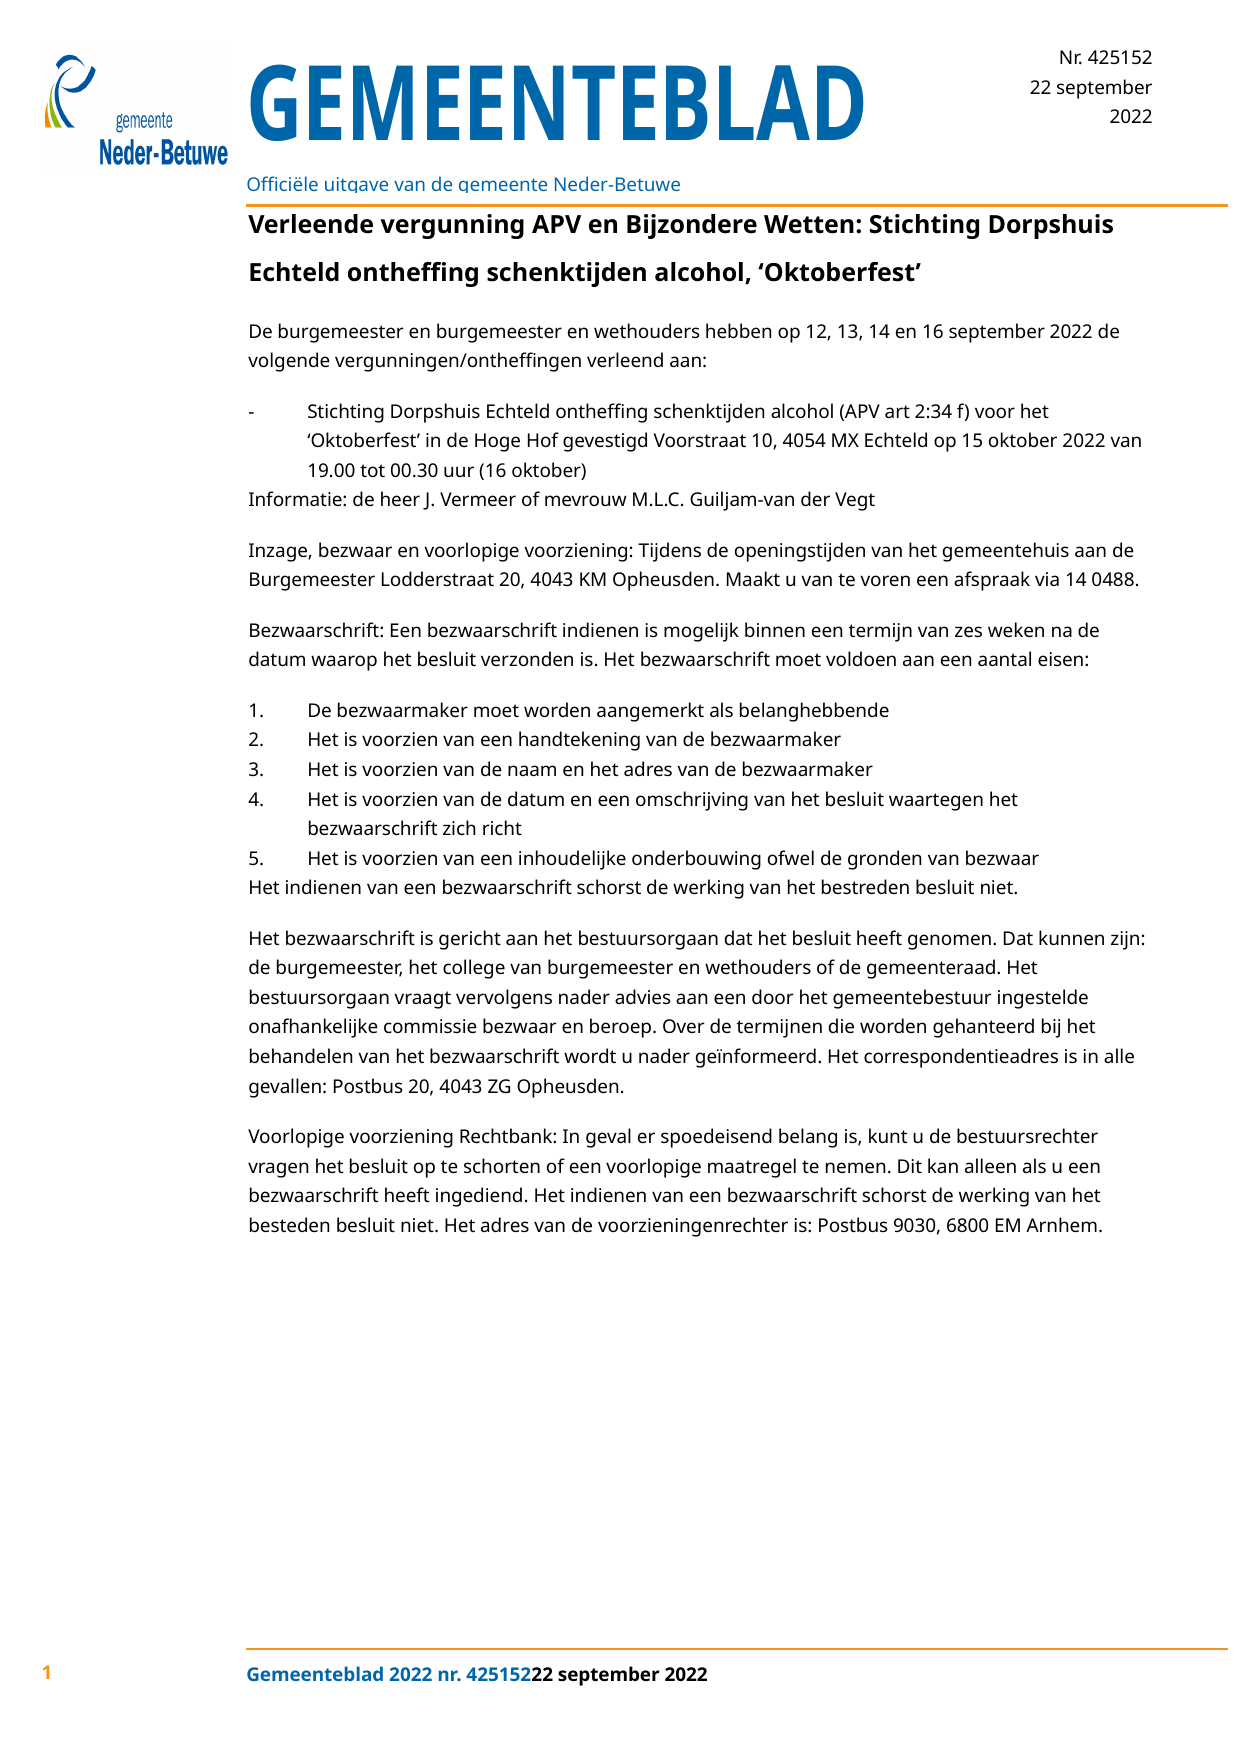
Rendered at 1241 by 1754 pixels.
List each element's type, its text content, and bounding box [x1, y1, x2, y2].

text Verleende vergunning APV en Bijzondere Wetten: Stichting Dorpshuis Echteld ontheffing schenktijden alcohol, ‘Oktoberfest’ [248, 207, 1152, 288]
text Bezwaarschrift: Een bezwaarschrift indienen is mogelijk binnen een termijn van zes weken na de datum waarop het besluit verzonden is. Het bezwaarschrift moet voldoen aan een aantal eisen: [248, 617, 1152, 672]
picture [41, 47, 231, 172]
list Het is voorzien van de naam en het adres van de bezwaarmaker [248, 756, 1152, 782]
list Stichting Dorpshuis Echteld ontheffing schenktijden alcohol (APV art 2:34 f) voor het ‘Oktoberfest’ in de Hoge Hof gevestigd Voorstraat 10, 4054 MX Echteld op 15 oktober 2022 van 19.00 tot 00.30 uur (16 oktober) [248, 398, 1152, 483]
list De bezwaarmaker moet worden aangemerkt als belanghebbende [248, 697, 1152, 723]
text Voorlopige voorziening Rechtbank: In geval er spoedeisend belang is, kunt u de bestuursrechter vragen het besluit op te schorten of een voorlopige maatregel te nemen. Dit kan alleen als u een bezwaarschrift heeft ingediend. Het indienen van een bezwaarschrift schorst de werking van het besteden besluit niet. Het adres van de voorzieningenrechter is: Postbus 9030, 6800 EM Arnhem. [248, 1123, 1152, 1238]
text Informatie: de heer J. Vermeer of mevrouw M.L.C. Guiljam-van der Vegt [248, 487, 1152, 512]
list Het is voorzien van een inhoudelijke onderbouwing ofwel de gronden van bezwaar [248, 845, 1152, 871]
list Het is voorzien van een handtekening van de bezwaarmaker [248, 727, 1152, 752]
text Inzage, bezwaar en voorlopige voorziening: Tijdens de openingstijden van het gemeentehuis aan de Burgemeester Lodderstraat 20, 4043 KM Opheusden. Maakt u van te voren een afspraak via 14 0488. [248, 537, 1152, 592]
list Het is voorzien van de datum en een omschrijving van het besluit waartegen het bezwaarschrift zich richt [248, 786, 1152, 841]
text Het indienen van een bezwaarschrift schorst de werking van het bestreden besluit niet. [248, 874, 1152, 900]
text De burgemeester en burgemeester en wethouders hebben op 12, 13, 14 en 16 september 2022 de volgende vergunningen/ontheffingen verleend aan: [248, 318, 1152, 373]
text Het bezwaarschrift is gericht aan het bestuursorgaan dat het besluit heeft genomen. Dat kunnen zijn: de burgemeester, het college van burgemeester en wethouders of de gemeenteraad. Het bestuursorgaan vraagt vervolgens nader advies aan een door het gemeentebestuur ingestelde onafhankelijke commissie bezwaar en beroep. Over de termijnen die worden gehanteerd bij het behandelen van het bezwaarschrift wordt u nader geïnformeerd. Het correspondentieadres is in alle gevallen: Postbus 20, 4043 ZG Opheusden. [248, 925, 1152, 1099]
